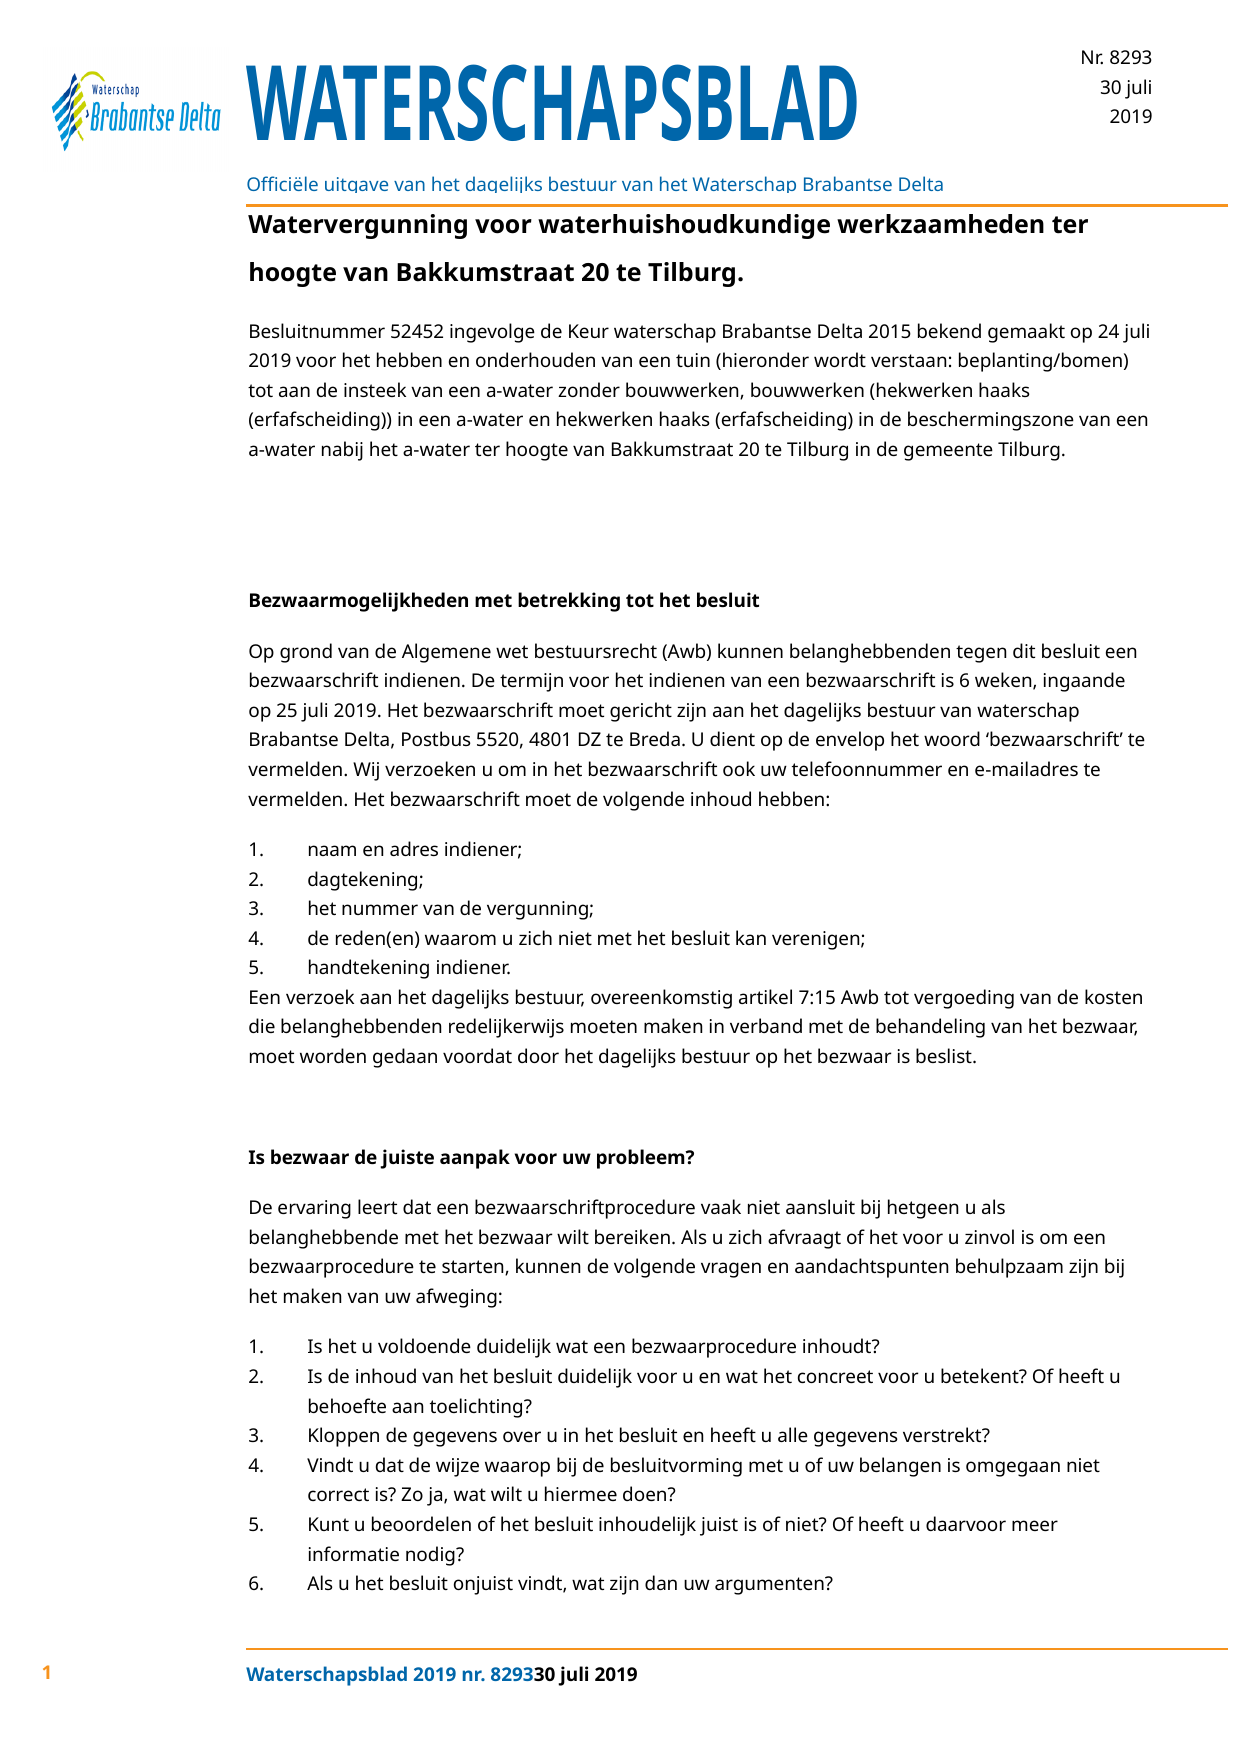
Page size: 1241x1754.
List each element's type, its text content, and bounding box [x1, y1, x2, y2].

text Is bezwaar de juiste aanpak voor uw probleem? [248, 1144, 1152, 1170]
list naam en adres indiener; [248, 836, 1152, 862]
list dagtekening; [248, 866, 1152, 892]
list Als u het besluit onjuist vindt, wat zijn dan uw argumenten? [248, 1570, 1152, 1596]
list Kunt u beoordelen of het besluit inhoudelijk juist is of niet? Of heeft u daarvoor meer informatie nodig? [248, 1511, 1152, 1567]
text Besluitnummer 52452 ingevolge de Keur waterschap Brabantse Delta 2015 bekend gemaakt op 24 juli 2019 voor het hebben en onderhouden van een tuin (hieronder wordt verstaan: beplanting/bomen) tot aan de insteek van een a-water zonder bouwwerken, bouwwerken (hekwerken haaks (erfafscheiding)) in een a-water en hekwerken haaks (erfafscheiding) in de beschermingszone van een a-water nabij het a-water ter hoogte van Bakkumstraat 20 te Tilburg in de gemeente Tilburg. [248, 318, 1152, 462]
text De ervaring leert dat een bezwaarschriftprocedure vaak niet aansluit bij hetgeen u als belanghebbende met het bezwaar wilt bereiken. Als u zich afvraagt of het voor u zinvol is om een bezwaarprocedure te starten, kunnen de volgende vragen en aandachtspunten behulpzaam zijn bij het maken van uw afweging: [248, 1194, 1152, 1309]
list Is het u voldoende duidelijk wat een bezwaarprocedure inhoudt? [248, 1334, 1152, 1359]
list Vindt u dat de wijze waarop bij de besluitvorming met u of uw belangen is omgegaan niet correct is? Zo ja, wat wilt u hiermee doen? [248, 1452, 1152, 1507]
list Is de inhoud van het besluit duidelijk voor u en wat het concreet voor u betekent? Of heeft u behoefte aan toelichting? [248, 1363, 1152, 1419]
text Watervergunning voor waterhuishoudkundige werkzaamheden ter hoogte van Bakkumstraat 20 te Tilburg. [248, 207, 1152, 288]
text Bezwaarmogelijkheden met betrekking tot het besluit [248, 587, 1152, 613]
picture [41, 47, 231, 172]
text Een verzoek aan het dagelijks bestuur, overeenkomstig artikel 7:15 Awb tot vergoeding van de kosten die belanghebbenden redelijkerwijs moeten maken in verband met de behandeling van het bezwaar, moet worden gedaan voordat door het dagelijks bestuur op het bezwaar is beslist. [248, 984, 1152, 1069]
list Kloppen de gegevens over u in het besluit en heeft u alle gegevens verstrekt? [248, 1422, 1152, 1448]
list het nummer van de vergunning; [248, 895, 1152, 921]
list handtekening indiener. [248, 954, 1152, 980]
list de reden(en) waarom u zich niet met het besluit kan verenigen; [248, 925, 1152, 951]
text Op grond van de Algemene wet bestuursrecht (Awb) kunnen belanghebbenden tegen dit besluit een bezwaarschrift indienen. De termijn voor het indienen van een bezwaarschrift is 6 weken, ingaande op 25 juli 2019. Het bezwaarschrift moet gericht zijn aan het dagelijks bestuur van waterschap Brabantse Delta, Postbus 5520, 4801 DZ te Breda. U dient op de envelop het woord ‘bezwaarschrift’ te vermelden. Wij verzoeken u om in het bezwaarschrift ook uw telefoonnummer en e‑mailadres te vermelden. Het bezwaarschrift moet de volgende inhoud hebben: [248, 638, 1152, 812]
